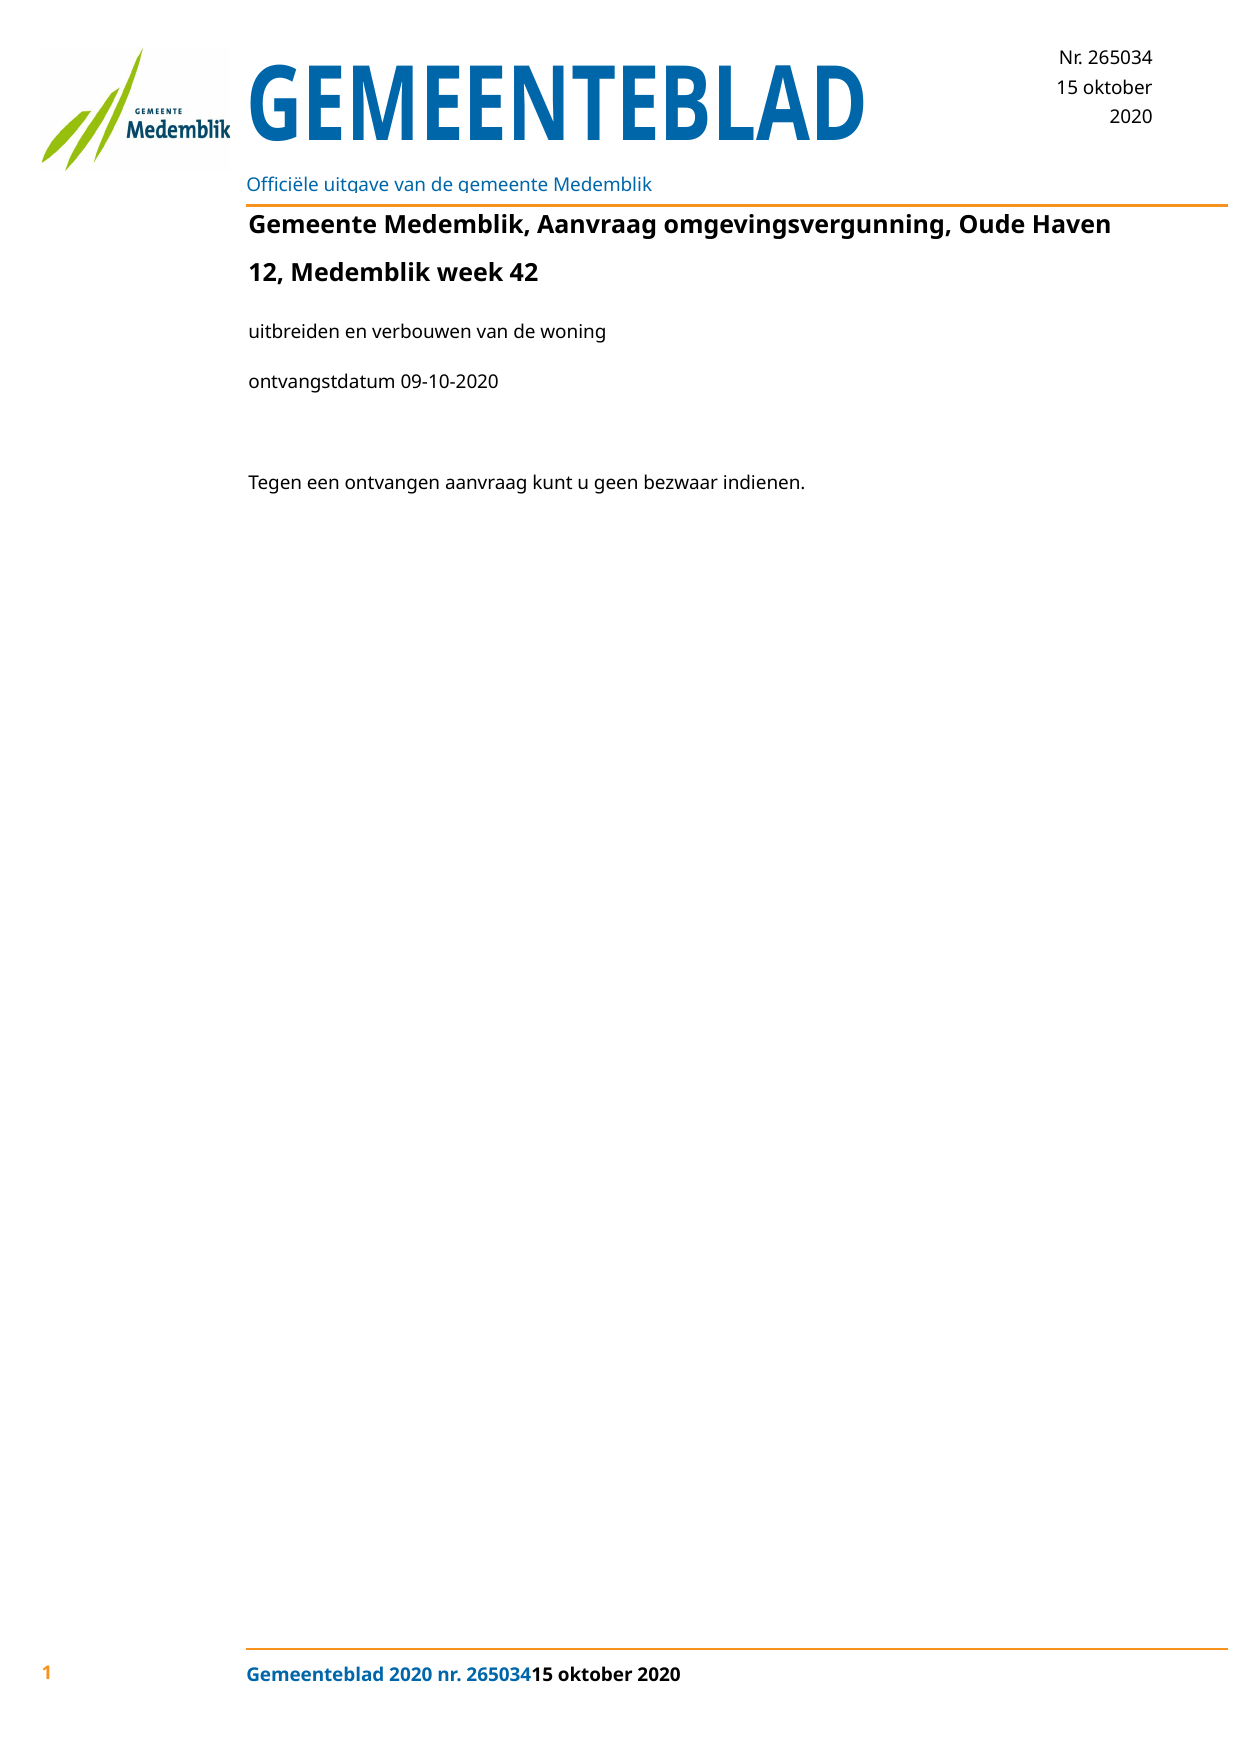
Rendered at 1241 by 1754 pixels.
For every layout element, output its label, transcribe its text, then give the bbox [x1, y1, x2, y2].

text ontvangstdatum 09-10-2020 [248, 368, 1152, 394]
text uitbreiden en verbouwen van de woning [248, 318, 1152, 344]
picture [41, 47, 231, 172]
text Tegen een ontvangen aanvraag kunt u geen bezwaar indienen. [248, 469, 1152, 495]
text Gemeente Medemblik, Aanvraag omgevingsvergunning, Oude Haven 12, Medemblik week 42 [248, 207, 1152, 288]
